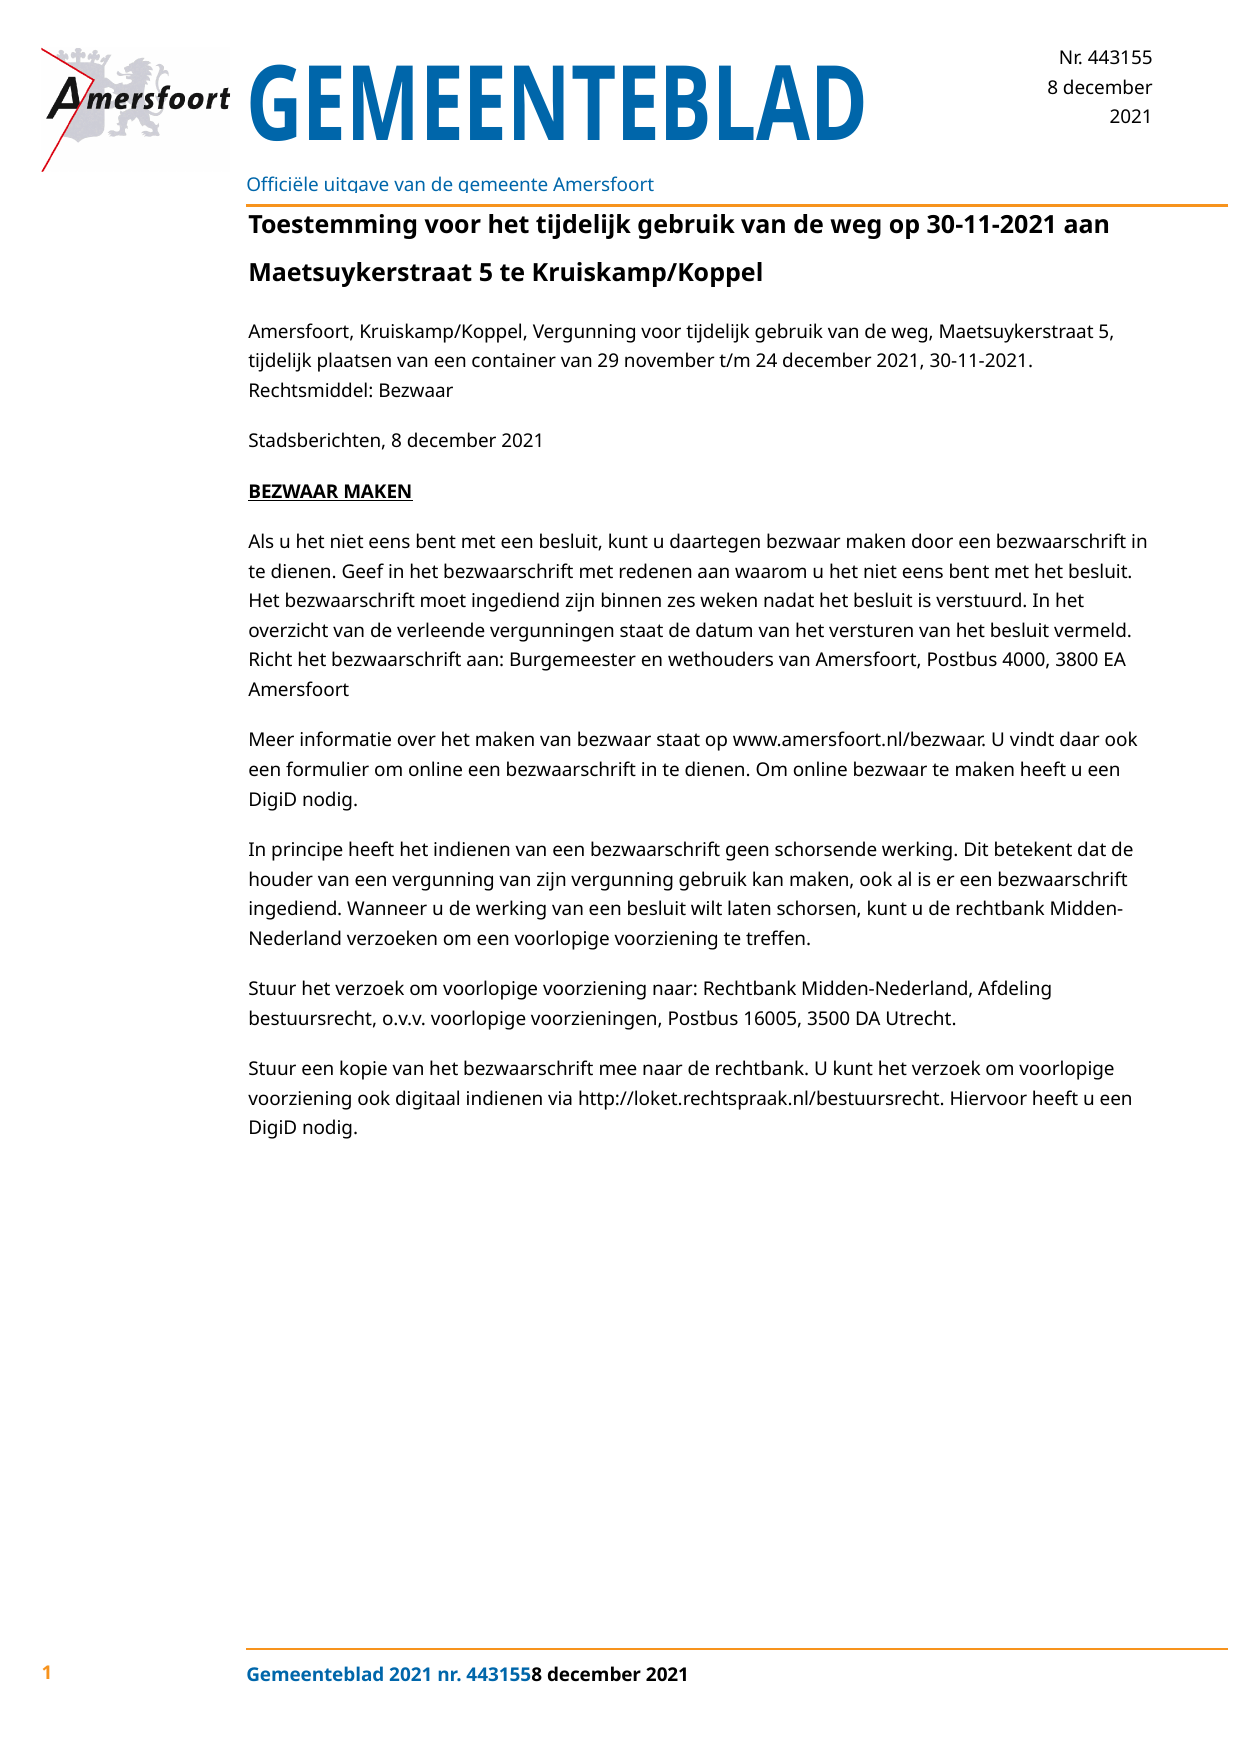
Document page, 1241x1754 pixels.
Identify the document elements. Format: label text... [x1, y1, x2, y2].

text Meer informatie over het maken van bezwaar staat op www.amersfoort.nl/bezwaar. U vindt daar ook een formulier om online een bezwaarschrift in te dienen. Om online bezwaar te maken heeft u een DigiD nodig. [248, 727, 1152, 812]
text In principe heeft het indienen van een bezwaarschrift geen schorsende werking. Dit betekent dat de houder van een vergunning van zijn vergunning gebruik kan maken, ook al is er een bezwaarschrift ingediend. Wanneer u de werking van een besluit wilt laten schorsen, kunt u de rechtbank Midden-Nederland verzoeken om een voorlopige voorziening te treffen. [248, 836, 1152, 951]
text BEZWAAR MAKEN [248, 478, 1152, 504]
text Stuur het verzoek om voorlopige voorziening naar: Rechtbank Midden-Nederland, Afdeling bestuursrecht, o.v.v. voorlopige voorzieningen, Postbus 16005, 3500 DA Utrecht. [248, 975, 1152, 1031]
text Toestemming voor het tijdelijk gebruik van de weg op 30-11-2021 aan Maetsuykerstraat 5 te Kruiskamp/Koppel [248, 207, 1152, 288]
text Stadsberichten, 8 december 2021 [248, 427, 1152, 453]
text Amersfoort, Kruiskamp/Koppel, Vergunning voor tijdelijk gebruik van de weg, Maetsuykerstraat 5, tijdelijk plaatsen van een container van 29 november t/m 24 december 2021, 30-11-2021. Rechtsmiddel: Bezwaar [248, 318, 1152, 403]
text Als u het niet eens bent met een besluit, kunt u daartegen bezwaar maken door een bezwaarschrift in te dienen. Geef in het bezwaarschrift met redenen aan waarom u het niet eens bent met het besluit. Het bezwaarschrift moet ingediend zijn binnen zes weken nadat het besluit is verstuurd. In het overzicht van de verleende vergunningen staat de datum van het versturen van het besluit vermeld. Richt het bezwaarschrift aan: Burgemeester en wethouders van Amersfoort, Postbus 4000, 3800 EA Amersfoort [248, 528, 1152, 702]
picture [41, 47, 231, 172]
text Stuur een kopie van het bezwaarschrift mee naar de rechtbank. U kunt het verzoek om voorlopige voorziening ook digitaal indienen via http://loket.rechtspraak.nl/bestuursrecht. Hiervoor heeft u een DigiD nodig. [248, 1055, 1152, 1140]
